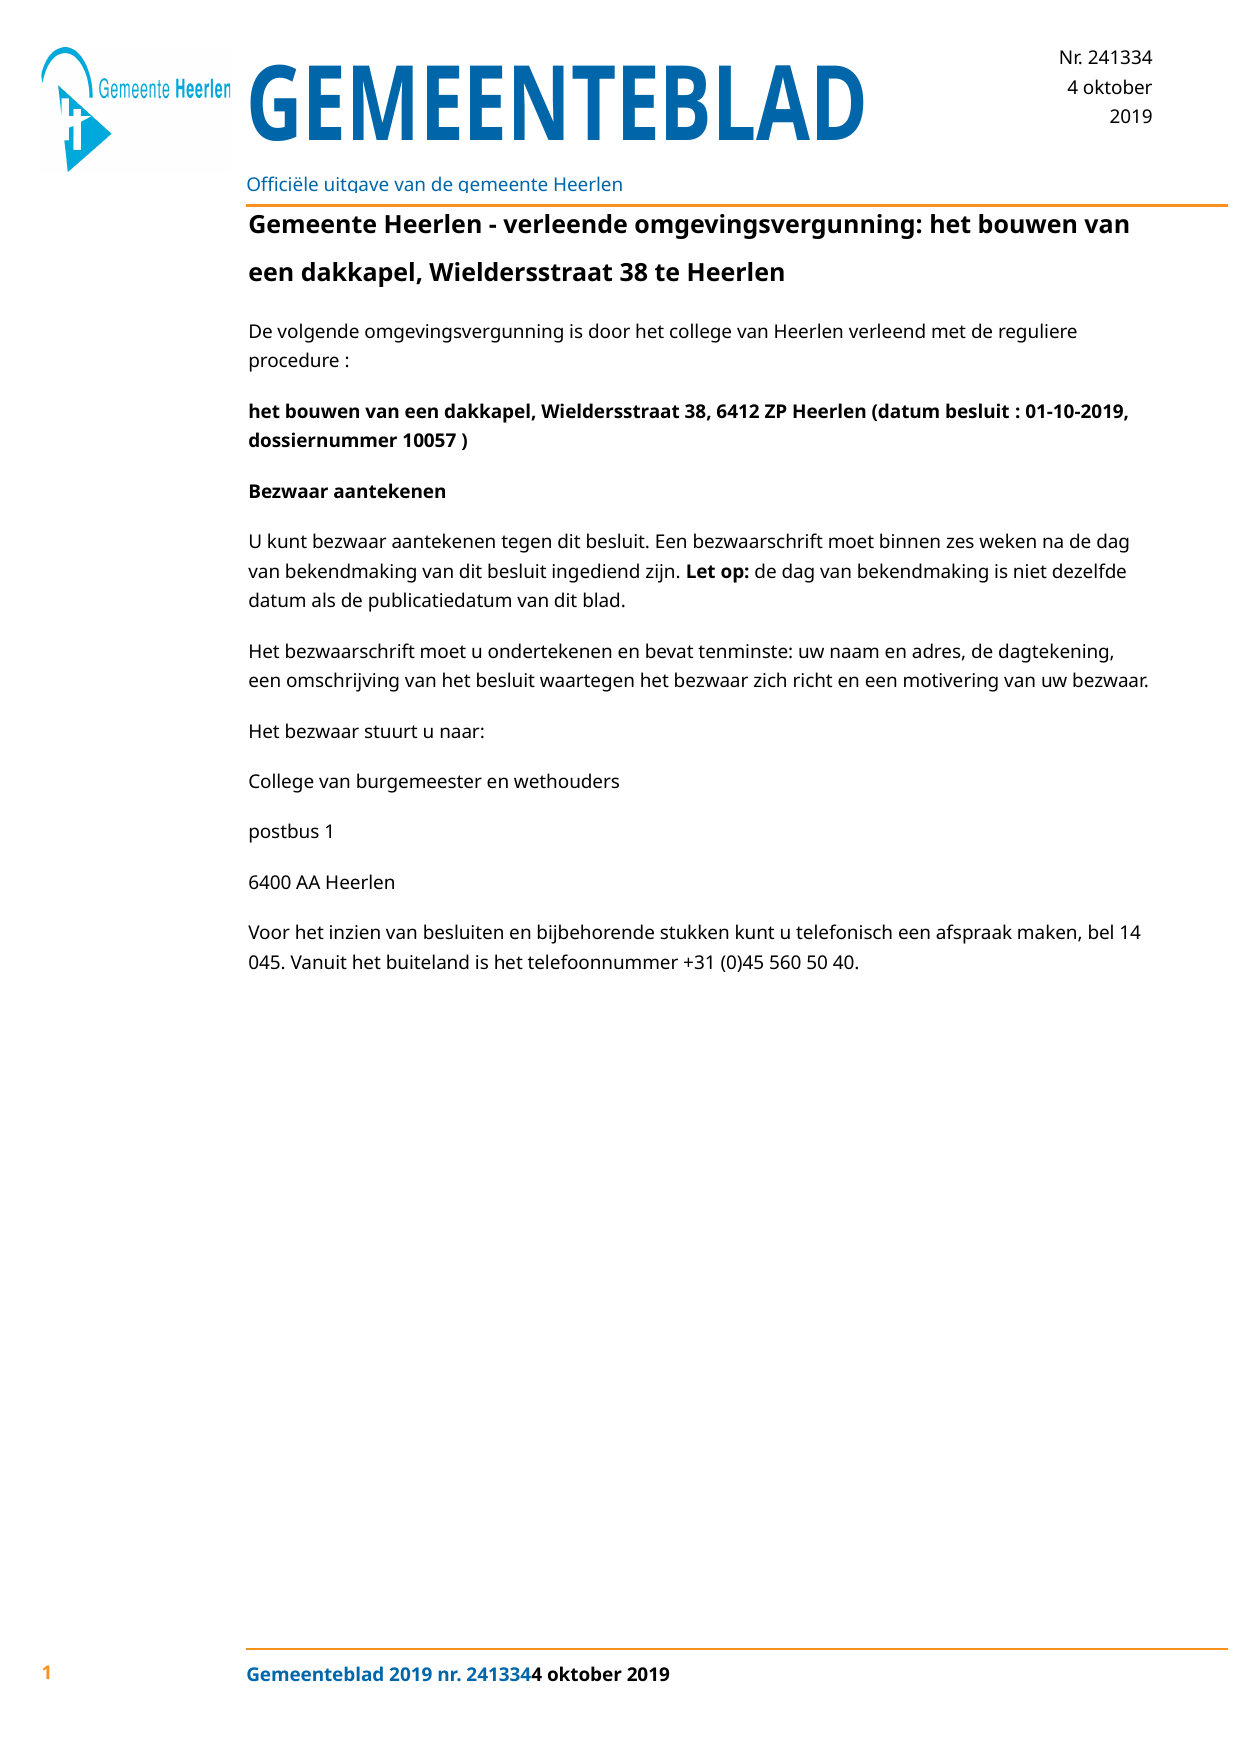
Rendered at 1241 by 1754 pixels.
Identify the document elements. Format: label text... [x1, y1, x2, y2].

text Het bezwaar stuurt u naar: [248, 718, 1152, 744]
picture [41, 47, 231, 172]
text College van burgemeester en wethouders [248, 768, 1152, 794]
text 6400 AA Heerlen [248, 869, 1152, 895]
text Het bezwaarschrift moet u ondertekenen en bevat tenminste: uw naam en adres, de dagtekening, een omschrijving van het besluit waartegen het bezwaar zich richt en een motivering van uw bezwaar. [248, 638, 1152, 693]
text postbus 1 [248, 819, 1152, 844]
text Gemeente Heerlen - verleende omgevingsvergunning: het bouwen van een dakkapel, Wieldersstraat 38 te Heerlen [248, 207, 1152, 288]
text U kunt bezwaar aantekenen tegen dit besluit. Een bezwaarschrift moet binnen zes weken na de dag van bekendmaking van dit besluit ingediend zijn. Let op: de dag van bekendmaking is niet dezelfde datum als de publicatiedatum van dit blad. [248, 528, 1152, 613]
text Voor het inzien van besluiten en bijbehorende stukken kunt u telefonisch een afspraak maken, bel 14 045. Vanuit het buiteland is het telefoonnummer +31 (0)45 560 50 40. [248, 919, 1152, 975]
text De volgende omgevingsvergunning is door het college van Heerlen verleend met de reguliere procedure : [248, 318, 1152, 373]
text Bezwaar aantekenen [248, 478, 1152, 504]
text het bouwen van een dakkapel, Wieldersstraat 38, 6412 ZP Heerlen (datum besluit : 01-10-2019, dossiernummer 10057 ) [248, 398, 1152, 453]
picture [41, 47, 59, 70]
